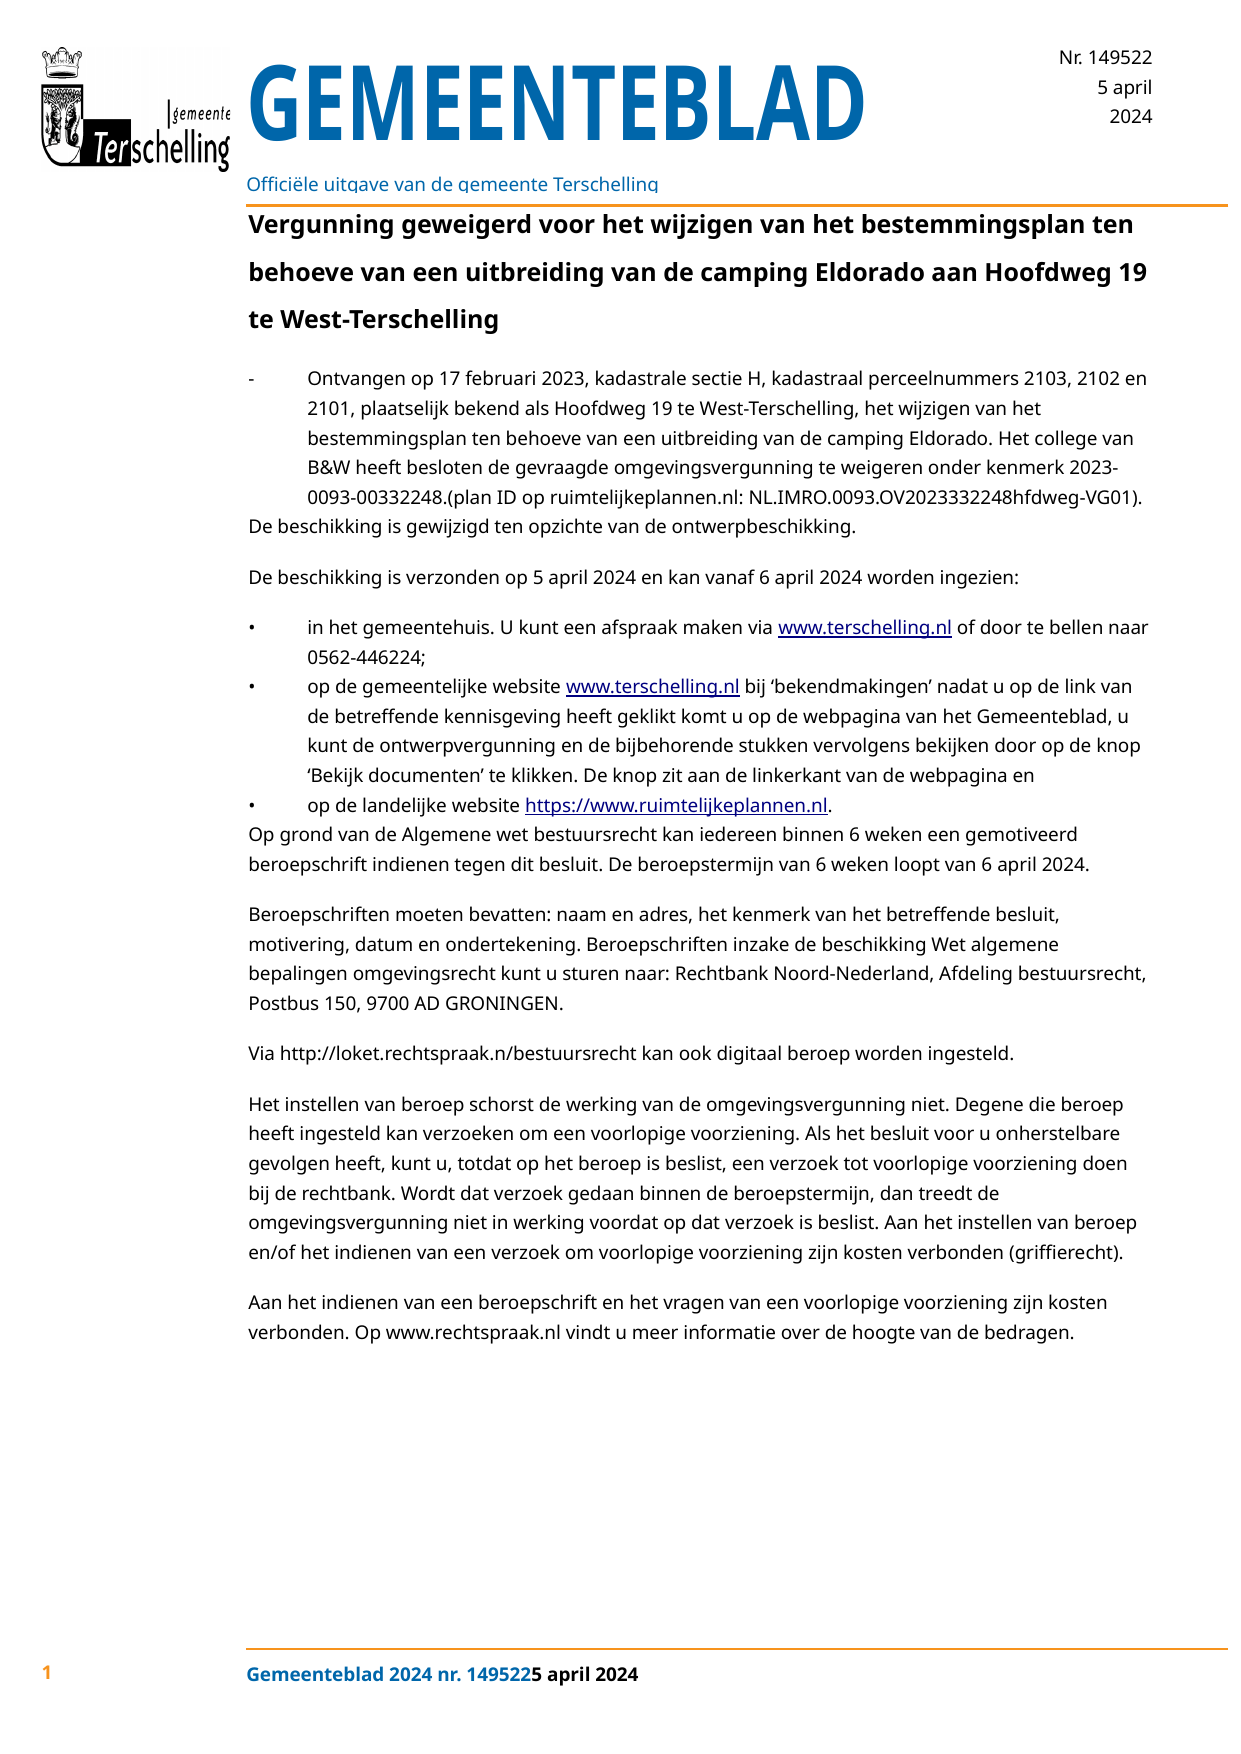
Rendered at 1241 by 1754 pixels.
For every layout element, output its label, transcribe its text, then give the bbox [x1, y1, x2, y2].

list op de gemeentelijke website www.terschelling.nl bij ‘bekendmakingen’ nadat u op de link van de betreffende kennisgeving heeft geklikt komt u op de webpagina van het Gemeenteblad, u kunt de ontwerpvergunning en de bijbehorende stukken vervolgens bekijken door op de knop ‘Bekijk documenten’ te klikken. De knop zit aan de linkerkant van de webpagina en [248, 673, 1152, 788]
text Aan het indienen van een beroepschrift en het vragen van een voorlopige voorziening zijn kosten verbonden. Op www.rechtspraak.nl vindt u meer informatie over de hoogte van de bedragen. [248, 1289, 1152, 1344]
text Vergunning geweigerd voor het wijzigen van het bestemmingsplan ten behoeve van een uitbreiding van de camping Eldorado aan Hoofdweg 19 te West-Terschelling [248, 207, 1152, 336]
text De beschikking is gewijzigd ten opzichte van de ontwerpbeschikking. [248, 513, 1152, 539]
text Via http://loket.rechtspraak.n/bestuursrecht kan ook digitaal beroep worden ingesteld. [248, 1041, 1152, 1066]
text De beschikking is verzonden op 5 april 2024 en kan vanaf 6 april 2024 worden ingezien: [248, 564, 1152, 589]
list Ontvangen op 17 februari 2023, kadastrale sectie H, kadastraal perceelnummers 2103, 2102 en 2101, plaatselijk bekend als Hoofdweg 19 te West-Terschelling, het wijzigen van het bestemmingsplan ten behoeve van een uitbreiding van de camping Eldorado. Het college van B&W heeft besloten de gevraagde omgevingsvergunning te weigeren onder kenmerk 2023-0093-00332248.(plan ID op ruimtelijkeplannen.nl: NL.IMRO.0093.OV2023332248hfdweg-VG01). [248, 366, 1152, 509]
list in het gemeentehuis. U kunt een afspraak maken via www.terschelling.nl of door te bellen naar 0562-446224; [248, 614, 1152, 669]
text Het instellen van beroep schorst de werking van de omgevingsvergunning niet. Degene die beroep heeft ingesteld kan verzoeken om een voorlopige voorziening. Als het besluit voor u onherstelbare gevolgen heeft, kunt u, totdat op het beroep is beslist, een verzoek tot voorlopige voorziening doen bij de rechtbank. Wordt dat verzoek gedaan binnen de beroepstermijn, dan treedt de omgevingsvergunning niet in werking voordat op dat verzoek is beslist. Aan het instellen van beroep en/of het indienen van een verzoek om voorlopige voorziening zijn kosten verbonden (griffierecht). [248, 1091, 1152, 1264]
list op de landelijke website https://www.ruimtelijkeplannen.nl. [248, 792, 1152, 817]
text Op grond van de Algemene wet bestuursrecht kan iedereen binnen 6 weken een gemotiveerd beroepschrift indienen tegen dit besluit. De beroepstermijn van 6 weken loopt van 6 april 2024. [248, 821, 1152, 877]
text Beroepschriften moeten bevatten: naam en adres, het kenmerk van het betreffende besluit, motivering, datum en ondertekening. Beroepschriften inzake de beschikking Wet algemene bepalingen omgevingsrecht kunt u sturen naar: Rechtbank Noord-Nederland, Afdeling bestuursrecht, Postbus 150, 9700 AD GRONINGEN. [248, 901, 1152, 1016]
picture [41, 47, 231, 172]
